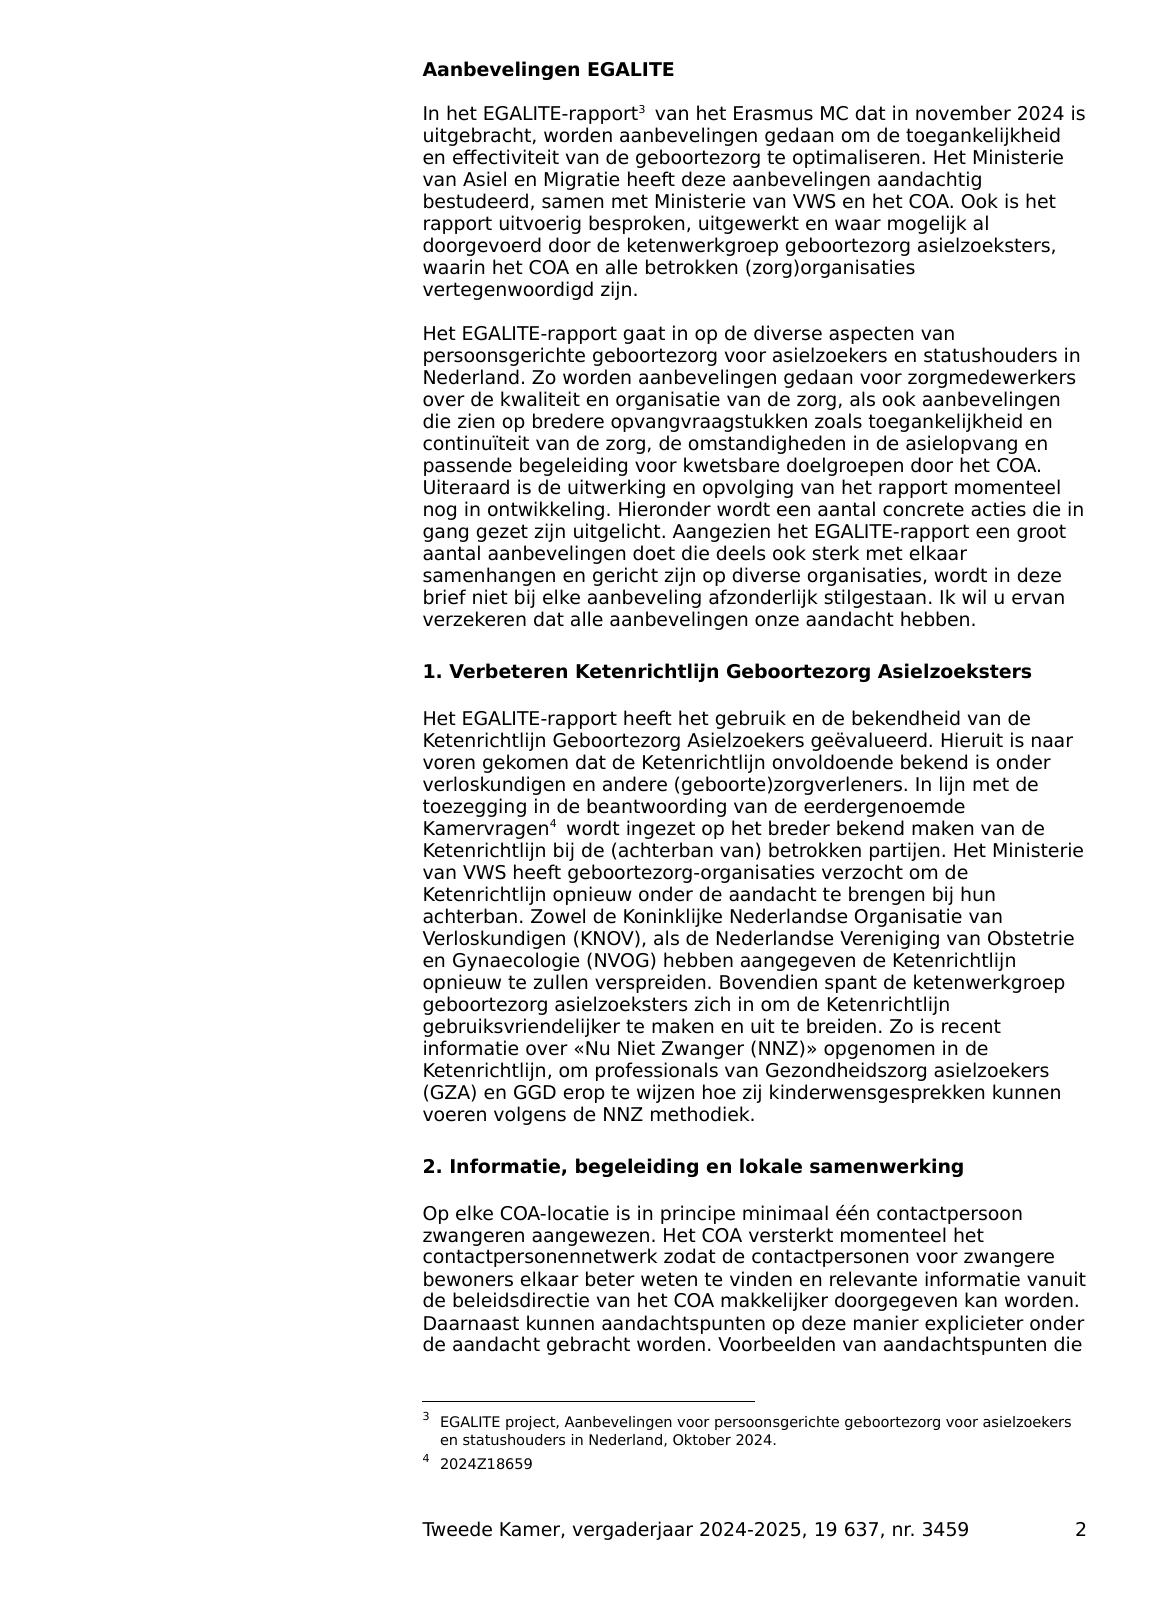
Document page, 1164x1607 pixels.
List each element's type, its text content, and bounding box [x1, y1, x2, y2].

subtitle 2. Informatie, begeleiding en lokale samenwerking [422, 1156, 1087, 1177]
subtitle 1. Verbeteren Ketenrichtlijn Geboortezorg Asielzoeksters [422, 661, 1087, 683]
subtitle Aanbevelingen EGALITE [422, 59, 1087, 81]
text Het EGALITE-rapport gaat in op de diverse aspecten van persoonsgerichte geboortezorg voor asielzoekers en statushouders in Nederland. Zo worden aanbevelingen gedaan voor zorgmedewerkers over de kwaliteit en organisatie van de zorg, als ook aanbevelingen die zien op bredere opvangvraagstukken zoals toegankelijkheid en continuïteit van de zorg, de omstandigheden in de asielopvang en passende begeleiding voor kwetsbare doelgroepen door het COA. Uiteraard is de uitwerking en opvolging van het rapport momenteel nog in ontwikkeling. Hieronder wordt een aantal concrete acties die in gang gezet zijn uitgelicht. Aangezien het EGALITE-rapport een groot aantal aanbevelingen doet die deels ook sterk met elkaar samenhangen en gericht zijn op diverse organisaties, wordt in deze brief niet bij elke aanbeveling afzonderlijk stilgestaan. Ik wil u ervan verzekeren dat alle aanbevelingen onze aandacht hebben. [422, 323, 1087, 631]
text In het EGALITE-rapport van het Erasmus MC dat in november 2024 is uitgebracht, worden aanbevelingen gedaan om de toegankelijkheid en effectiviteit van de geboortezorg te optimaliseren. Het Ministerie van Asiel en Migratie heeft deze aanbevelingen aandachtig bestudeerd, samen met Ministerie van VWS en het COA. Ook is het rapport uitvoerig besproken, uitgewerkt en waar mogelijk al doorgevoerd door de ketenwerkgroep geboortezorg asielzoeksters, waarin het COA en alle betrokken (zorg)organisaties vertegenwoordigd zijn. [422, 103, 1087, 301]
text Het EGALITE-rapport heeft het gebruik en de bekendheid van de Ketenrichtlijn Geboortezorg Asielzoekers geëvalueerd. Hieruit is naar voren gekomen dat de Ketenrichtlijn onvoldoende bekend is onder verloskundigen en andere (geboorte)zorgverleners. In lijn met de toezegging in de beantwoording van de eerdergenoemde Kamervragen wordt ingezet op het breder bekend maken van de Ketenrichtlijn bij de (achterban van) betrokken partijen. Het Ministerie van VWS heeft geboortezorg-organisaties verzocht om de Ketenrichtlijn opnieuw onder de aandacht te brengen bij hun achterban. Zowel de Koninklijke Nederlandse Organisatie van Verloskundigen (KNOV), als de Nederlandse Vereniging van Obstetrie en Gynaecologie (NVOG) hebben aangegeven de Ketenrichtlijn opnieuw te zullen verspreiden. Bovendien spant de ketenwerkgroep geboortezorg asielzoeksters zich in om de Ketenrichtlijn gebruiksvriendelijker te maken en uit te breiden. Zo is recent informatie over «Nu Niet Zwanger (NNZ)» opgenomen in de Ketenrichtlijn, om professionals van Gezondheidszorg asielzoekers (GZA) en GGD erop te wijzen hoe zij kinderwensgesprekken kunnen voeren volgens de NNZ methodiek. [422, 708, 1087, 1126]
text 2024Z18659 [422, 1452, 1087, 1474]
text EGALITE project, Aanbevelingen voor persoonsgerichte geboortezorg voor asielzoekers en statushouders in Nederland, Oktober 2024. [422, 1410, 1087, 1449]
text Op elke COA-locatie is in principe minimaal één contactpersoon zwangeren aangewezen. Het COA versterkt momenteel het contactpersonennetwerk zodat de contactpersonen voor zwangere bewoners elkaar beter weten te vinden en relevante informatie vanuit de beleidsdirectie van het COA makkelijker doorgegeven kan worden. Daarnaast kunnen aandachtspunten op deze manier explicieter onder de aandacht gebracht worden. Voorbeelden van aandachtspunten die [422, 1202, 1087, 1356]
